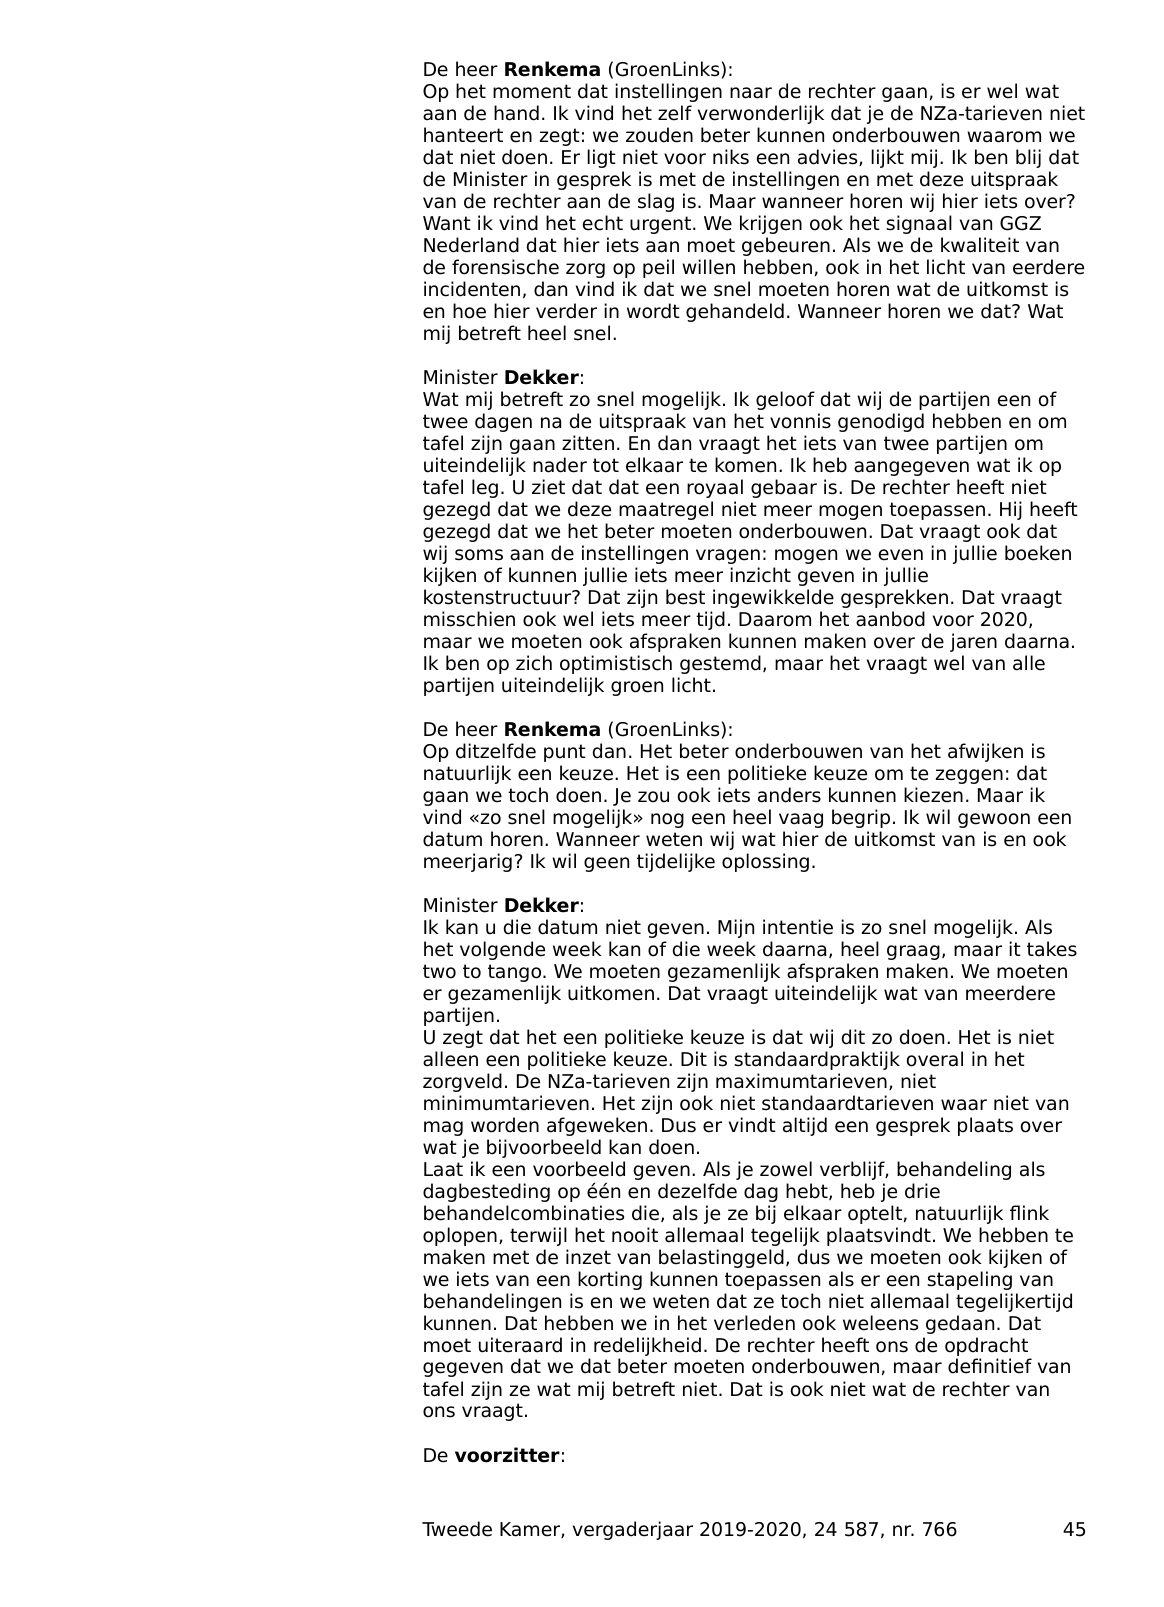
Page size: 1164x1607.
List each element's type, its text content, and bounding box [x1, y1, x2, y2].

text Minister Dekker: [422, 367, 1087, 389]
text De heer Renkema (GroenLinks): [422, 719, 1087, 741]
text Op ditzelfde punt dan. Het beter onderbouwen van het afwijken is natuurlijk een keuze. Het is een politieke keuze om te zeggen: dat gaan we toch doen. Je zou ook iets anders kunnen kiezen. Maar ik vind «zo snel mogelijk» nog een heel vaag begrip. Ik wil gewoon een datum horen. Wanneer weten wij wat hier de uitkomst van is en ook meerjarig? Ik wil geen tijdelijke oplossing. [422, 741, 1087, 873]
text De heer Renkema (GroenLinks): [422, 59, 1087, 81]
text U zegt dat het een politieke keuze is dat wij dit zo doen. Het is niet alleen een politieke keuze. Dit is standaardpraktijk overal in het zorgveld. De NZa-tarieven zijn maximumtarieven, niet minimumtarieven. Het zijn ook niet standaardtarieven waar niet van mag worden afgeweken. Dus er vindt altijd een gesprek plaats over wat je bijvoorbeeld kan doen. [422, 1027, 1087, 1159]
text Op het moment dat instellingen naar de rechter gaan, is er wel wat aan de hand. Ik vind het zelf verwonderlijk dat je de NZa-tarieven niet hanteert en zegt: we zouden beter kunnen onderbouwen waarom we dat niet doen. Er ligt niet voor niks een advies, lijkt mij. Ik ben blij dat de Minister in gesprek is met de instellingen en met deze uitspraak van de rechter aan de slag is. Maar wanneer horen wij hier iets over? Want ik vind het echt urgent. We krijgen ook het signaal van GGZ Nederland dat hier iets aan moet gebeuren. Als we de kwaliteit van de forensische zorg op peil willen hebben, ook in het licht van eerdere incidenten, dan vind ik dat we snel moeten horen wat de uitkomst is en hoe hier verder in wordt gehandeld. Wanneer horen we dat? Wat mij betreft heel snel. [422, 81, 1087, 345]
text Minister Dekker: [422, 895, 1087, 917]
text De voorzitter: [422, 1444, 1087, 1467]
text Laat ik een voorbeeld geven. Als je zowel verblijf, behandeling als dagbesteding op één en dezelfde dag hebt, heb je drie behandelcombinaties die, als je ze bij elkaar optelt, natuurlijk flink oplopen, terwijl het nooit allemaal tegelijk plaatsvindt. We hebben te maken met de inzet van belastinggeld, dus we moeten ook kijken of we iets van een korting kunnen toepassen als er een stapeling van behandelingen is en we weten dat ze toch niet allemaal tegelijkertijd kunnen. Dat hebben we in het verleden ook weleens gedaan. Dat moet uiteraard in redelijkheid. De rechter heeft ons de opdracht gegeven dat we dat beter moeten onderbouwen, maar definitief van tafel zijn ze wat mij betreft niet. Dat is ook niet wat de rechter van ons vraagt. [422, 1159, 1087, 1422]
text Ik kan u die datum niet geven. Mijn intentie is zo snel mogelijk. Als het volgende week kan of die week daarna, heel graag, maar it takes two to tango. We moeten gezamenlijk afspraken maken. We moeten er gezamenlijk uitkomen. Dat vraagt uiteindelijk wat van meerdere partijen. [422, 917, 1087, 1027]
text Wat mij betreft zo snel mogelijk. Ik geloof dat wij de partijen een of twee dagen na de uitspraak van het vonnis genodigd hebben en om tafel zijn gaan zitten. En dan vraagt het iets van twee partijen om uiteindelijk nader tot elkaar te komen. Ik heb aangegeven wat ik op tafel leg. U ziet dat dat een royaal gebaar is. De rechter heeft niet gezegd dat we deze maatregel niet meer mogen toepassen. Hij heeft gezegd dat we het beter moeten onderbouwen. Dat vraagt ook dat wij soms aan de instellingen vragen: mogen we even in jullie boeken kijken of kunnen jullie iets meer inzicht geven in jullie kostenstructuur? Dat zijn best ingewikkelde gesprekken. Dat vraagt misschien ook wel iets meer tijd. Daarom het aanbod voor 2020, maar we moeten ook afspraken kunnen maken over de jaren daarna. Ik ben op zich optimistisch gestemd, maar het vraagt wel van alle partijen uiteindelijk groen licht. [422, 389, 1087, 697]
